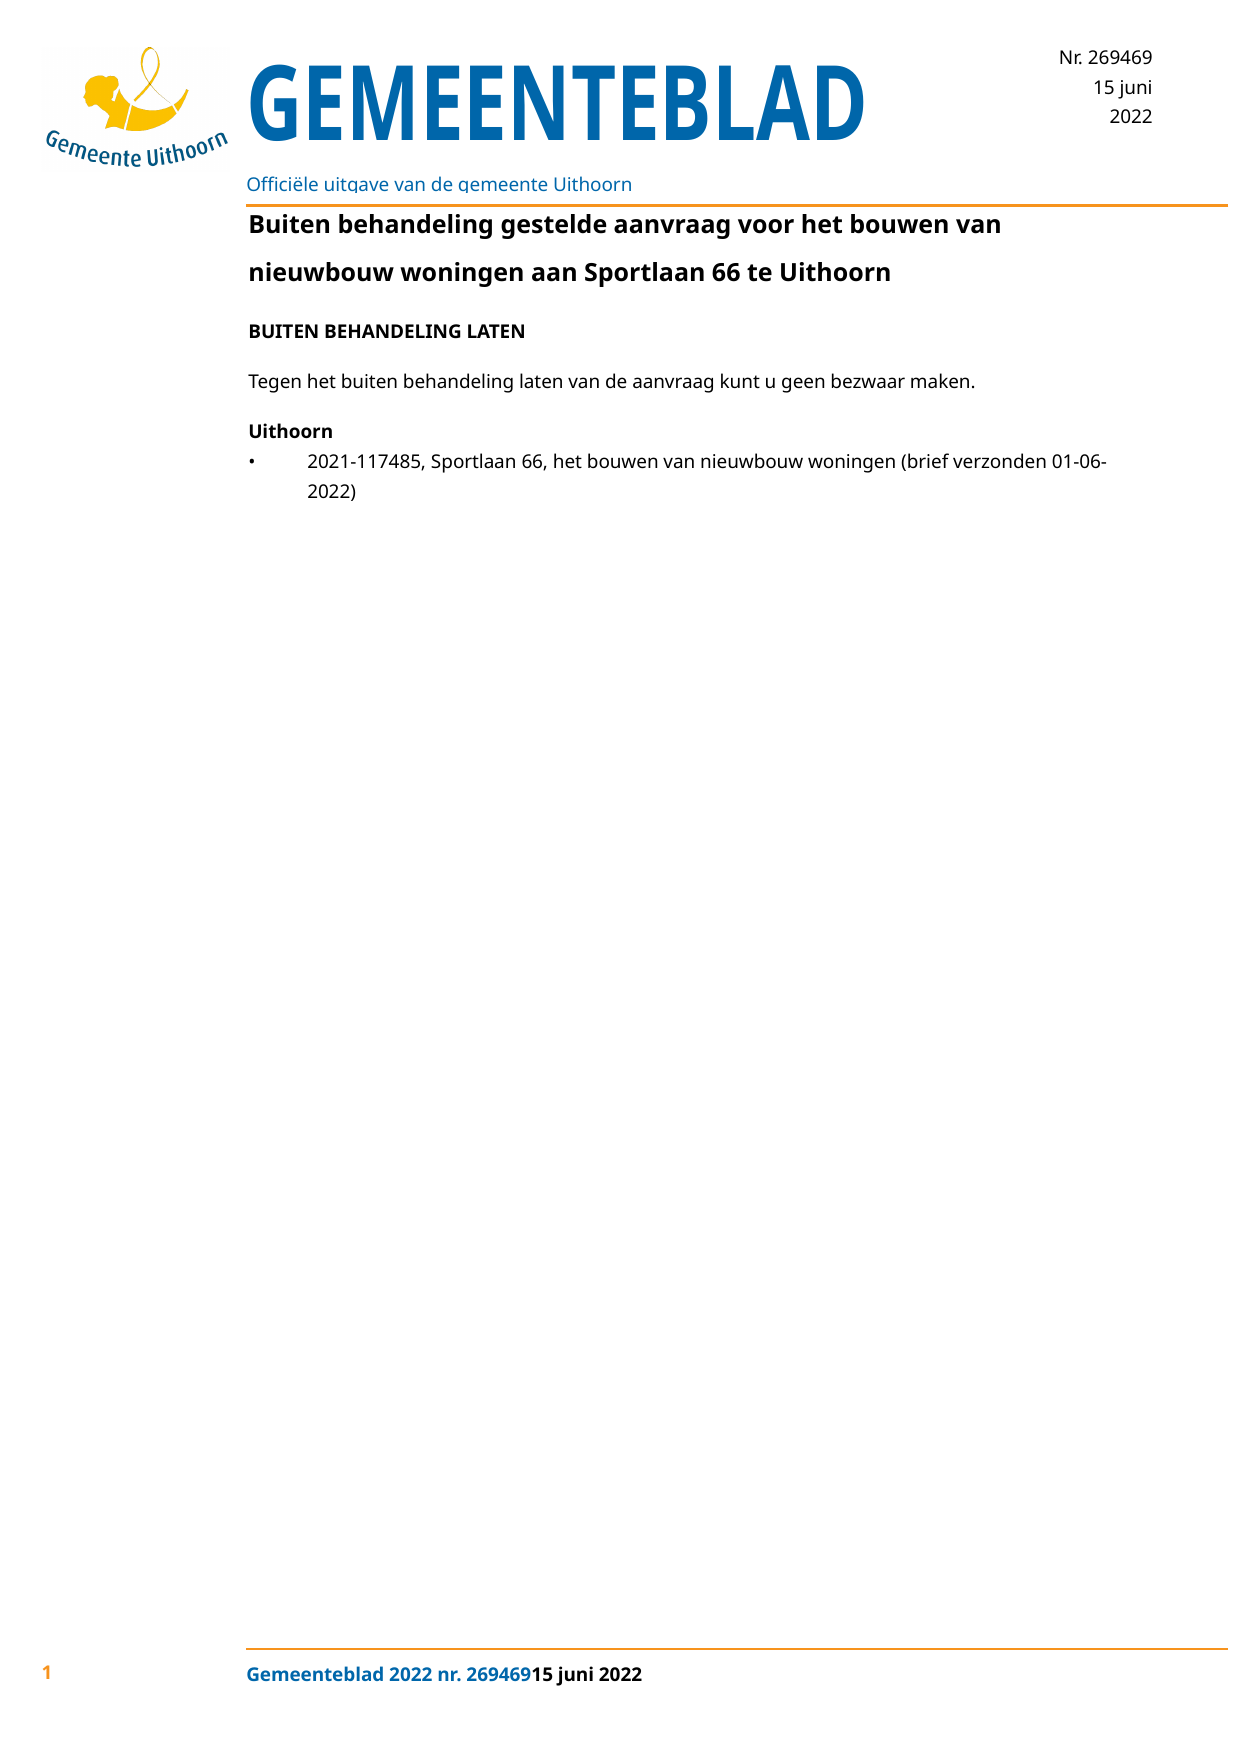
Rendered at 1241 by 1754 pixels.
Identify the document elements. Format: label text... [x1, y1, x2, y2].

text BUITEN BEHANDELING LATEN [248, 318, 1152, 344]
text Uithoorn [248, 419, 1152, 444]
list 2021-117485, Sportlaan 66, het bouwen van nieuwbouw woningen (brief verzonden 01-06-2022) [248, 448, 1152, 504]
text Buiten behandeling gestelde aanvraag voor het bouwen van nieuwbouw woningen aan Sportlaan 66 te Uithoorn [248, 207, 1152, 288]
text Tegen het buiten behandeling laten van de aanvraag kunt u geen bezwaar maken. [248, 368, 1152, 394]
picture [41, 47, 231, 172]
